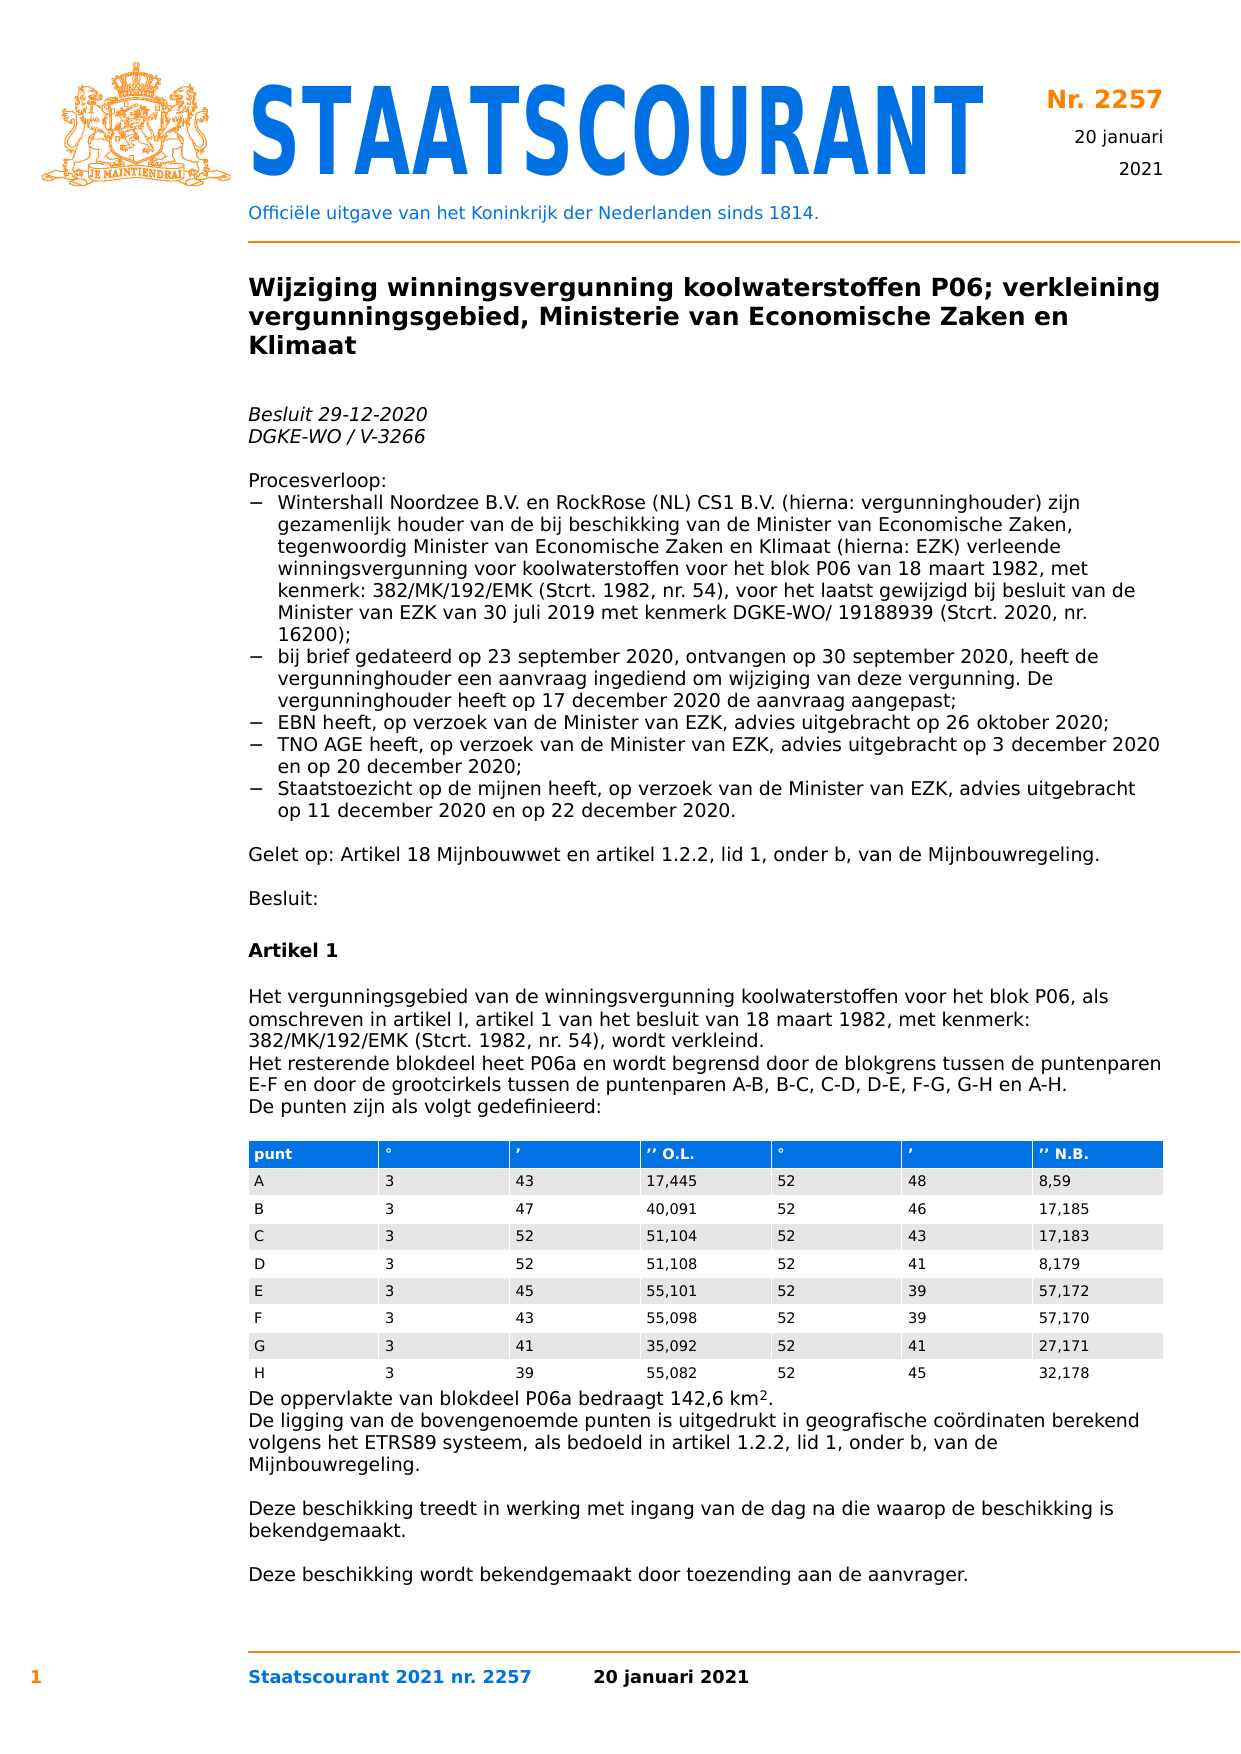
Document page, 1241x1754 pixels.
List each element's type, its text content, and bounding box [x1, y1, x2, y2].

text Besluit: [248, 887, 1163, 909]
table_cell A [249, 1169, 378, 1195]
text Het resterende blokdeel heet P06a en wordt begrensd door de blokgrens tussen de puntenparen E-F en door de grootcirkels tussen de puntenparen A-B, B-C, C-D, D-E, F-G, G-H en A-H. [248, 1052, 1163, 1096]
table_cell 52 [772, 1278, 901, 1304]
table_header ’’ N.B. [1033, 1141, 1163, 1168]
table_cell 55,082 [641, 1360, 771, 1387]
table_header ° [379, 1141, 509, 1168]
table_cell 2021 [998, 153, 1240, 203]
table_cell 17,183 [1033, 1224, 1163, 1250]
table_header ’ [510, 1141, 640, 1168]
text Het vergunningsgebied van de winningsvergunning koolwaterstoffen voor het blok P06, als omschreven in artikel I, artikel 1 van het besluit van 18 maart 1982, met kenmerk: 382/MK/192/EMK (Stcrt. 1982, nr. 54), wordt verkleind. [248, 986, 1163, 1052]
table_header ’ [902, 1141, 1032, 1168]
table_cell 52 [772, 1306, 901, 1332]
text Deze beschikking treedt in werking met ingang van de dag na die waarop de beschikking is bekendgemaakt. [248, 1498, 1163, 1542]
table_cell 3 [379, 1169, 509, 1195]
table_cell 57,172 [1033, 1278, 1163, 1304]
text Gelet op: Artikel 18 Mijnbouwwet en artikel 1.2.2, lid 1, onder b, van de Mijnbouwregeling. [248, 844, 1163, 866]
table_cell 41 [902, 1251, 1032, 1277]
table_cell 20 januari [998, 121, 1240, 153]
table_cell 39 [902, 1306, 1032, 1332]
table_cell 52 [772, 1360, 901, 1387]
table_cell 8,59 [1033, 1169, 1163, 1195]
table_cell 52 [772, 1169, 901, 1195]
table_cell 51,104 [641, 1224, 771, 1250]
text − Staatstoezicht op de mijnen heeft, op verzoek van de Minister van EZK, advies uitgebracht op 11 december 2020 en op 22 december 2020. [248, 778, 1163, 822]
subtitle Wijziging winningsvergunning koolwaterstoffen P06; verkleining vergunningsgebied, Ministerie van Economische Zaken en Klimaat [248, 273, 1163, 361]
table_cell H [249, 1360, 378, 1387]
text De oppervlakte van blokdeel P06a bedraagt 142,6 km2. [248, 1388, 1163, 1410]
text − TNO AGE heeft, op verzoek van de Minister van EZK, advies uitgebracht op 3 december 2020 en op 20 december 2020; [248, 734, 1163, 778]
table_cell 47 [510, 1196, 640, 1222]
table_cell 51,108 [641, 1251, 771, 1277]
table_cell 39 [902, 1278, 1032, 1304]
table_cell 39 [510, 1360, 640, 1387]
table_cell 35,092 [641, 1333, 771, 1359]
table_cell 17,185 [1033, 1196, 1163, 1222]
table_cell Officiële uitgave van het Koninkrijk der Nederlanden sinds 1814. [248, 203, 1240, 241]
picture [41, 62, 231, 186]
table_cell 3 [379, 1333, 509, 1359]
table_cell 45 [902, 1360, 1032, 1387]
text Procesverloop: [248, 470, 1163, 492]
text De punten zijn als volgt gedefinieerd: [248, 1096, 1163, 1118]
text − EBN heeft, op verzoek van de Minister van EZK, advies uitgebracht op 26 oktober 2020; [248, 712, 1163, 734]
table_cell 52 [772, 1333, 901, 1359]
table_cell 46 [902, 1196, 1032, 1222]
table_cell 55,101 [641, 1278, 771, 1304]
table_header Nr. 2257 [998, 62, 1240, 121]
table_cell 3 [379, 1196, 509, 1222]
table_cell 32,178 [1033, 1360, 1163, 1387]
table_header ° [772, 1141, 901, 1168]
table_cell 52 [772, 1251, 901, 1277]
text Besluit 29-12-2020 [248, 404, 1163, 426]
table_cell B [249, 1196, 378, 1222]
table_cell 57,170 [1033, 1306, 1163, 1332]
table_cell 40,091 [641, 1196, 771, 1222]
text − Wintershall Noordzee B.V. en RockRose (NL) CS1 B.V. (hierna: vergunninghouder) zijn gezamenlijk houder van de bij beschikking van de Minister van Economische Zaken, tegenwoordig Minister van Economische Zaken en Klimaat (hierna: EZK) verleende winningsvergunning voor koolwaterstoffen voor het blok P06 van 18 maart 1982, met kenmerk: 382/MK/192/EMK (Stcrt. 1982, nr. 54), voor het laatst gewijzigd bij besluit van de Minister van EZK van 30 juli 2019 met kenmerk DGKE-WO/ 19188939 (Stcrt. 2020, nr. 16200); [248, 492, 1163, 646]
table_cell 27,171 [1033, 1333, 1163, 1359]
table_cell 43 [510, 1306, 640, 1332]
text − bij brief gedateerd op 23 september 2020, ontvangen op 30 september 2020, heeft de vergunninghouder een aanvraag ingediend om wijziging van deze vergunning. De vergunninghouder heeft op 17 december 2020 de aanvraag aangepast; [248, 646, 1163, 712]
table_cell 52 [510, 1251, 640, 1277]
table_cell 52 [772, 1224, 901, 1250]
table_cell 55,098 [641, 1306, 771, 1332]
table_cell 3 [379, 1251, 509, 1277]
text Deze beschikking wordt bekendgemaakt door toezending aan de aanvrager. [248, 1563, 1163, 1585]
table_cell 8,179 [1033, 1251, 1163, 1277]
text De ligging van de bovengenoemde punten is uitgedrukt in geografische coördinaten berekend volgens het ETRS89 systeem, als bedoeld in artikel 1.2.2, lid 1, onder b, van de Mijnbouwregeling. [248, 1410, 1163, 1476]
table_cell C [249, 1224, 378, 1250]
table_cell 3 [379, 1360, 509, 1387]
table_cell 3 [379, 1224, 509, 1250]
table_cell 52 [510, 1224, 640, 1250]
table_cell D [249, 1251, 378, 1277]
table_cell 45 [510, 1278, 640, 1304]
table_header STAATSCOURANT [248, 62, 998, 203]
table_header punt [249, 1141, 378, 1168]
table_cell E [249, 1278, 378, 1304]
text DGKE-WO / V-3266 [248, 426, 1163, 448]
table_header [25, 62, 248, 241]
table_cell 3 [379, 1306, 509, 1332]
table_cell G [249, 1333, 378, 1359]
subtitle Artikel 1 [248, 939, 1163, 961]
table_header ’’ O.L. [641, 1141, 771, 1168]
table_cell 43 [510, 1169, 640, 1195]
table_cell 41 [510, 1333, 640, 1359]
table_cell 17,445 [641, 1169, 771, 1195]
table_cell 52 [772, 1196, 901, 1222]
table_cell 43 [902, 1224, 1032, 1250]
table_cell F [249, 1306, 378, 1332]
table_cell 3 [379, 1278, 509, 1304]
table_cell 48 [902, 1169, 1032, 1195]
table_cell 41 [902, 1333, 1032, 1359]
